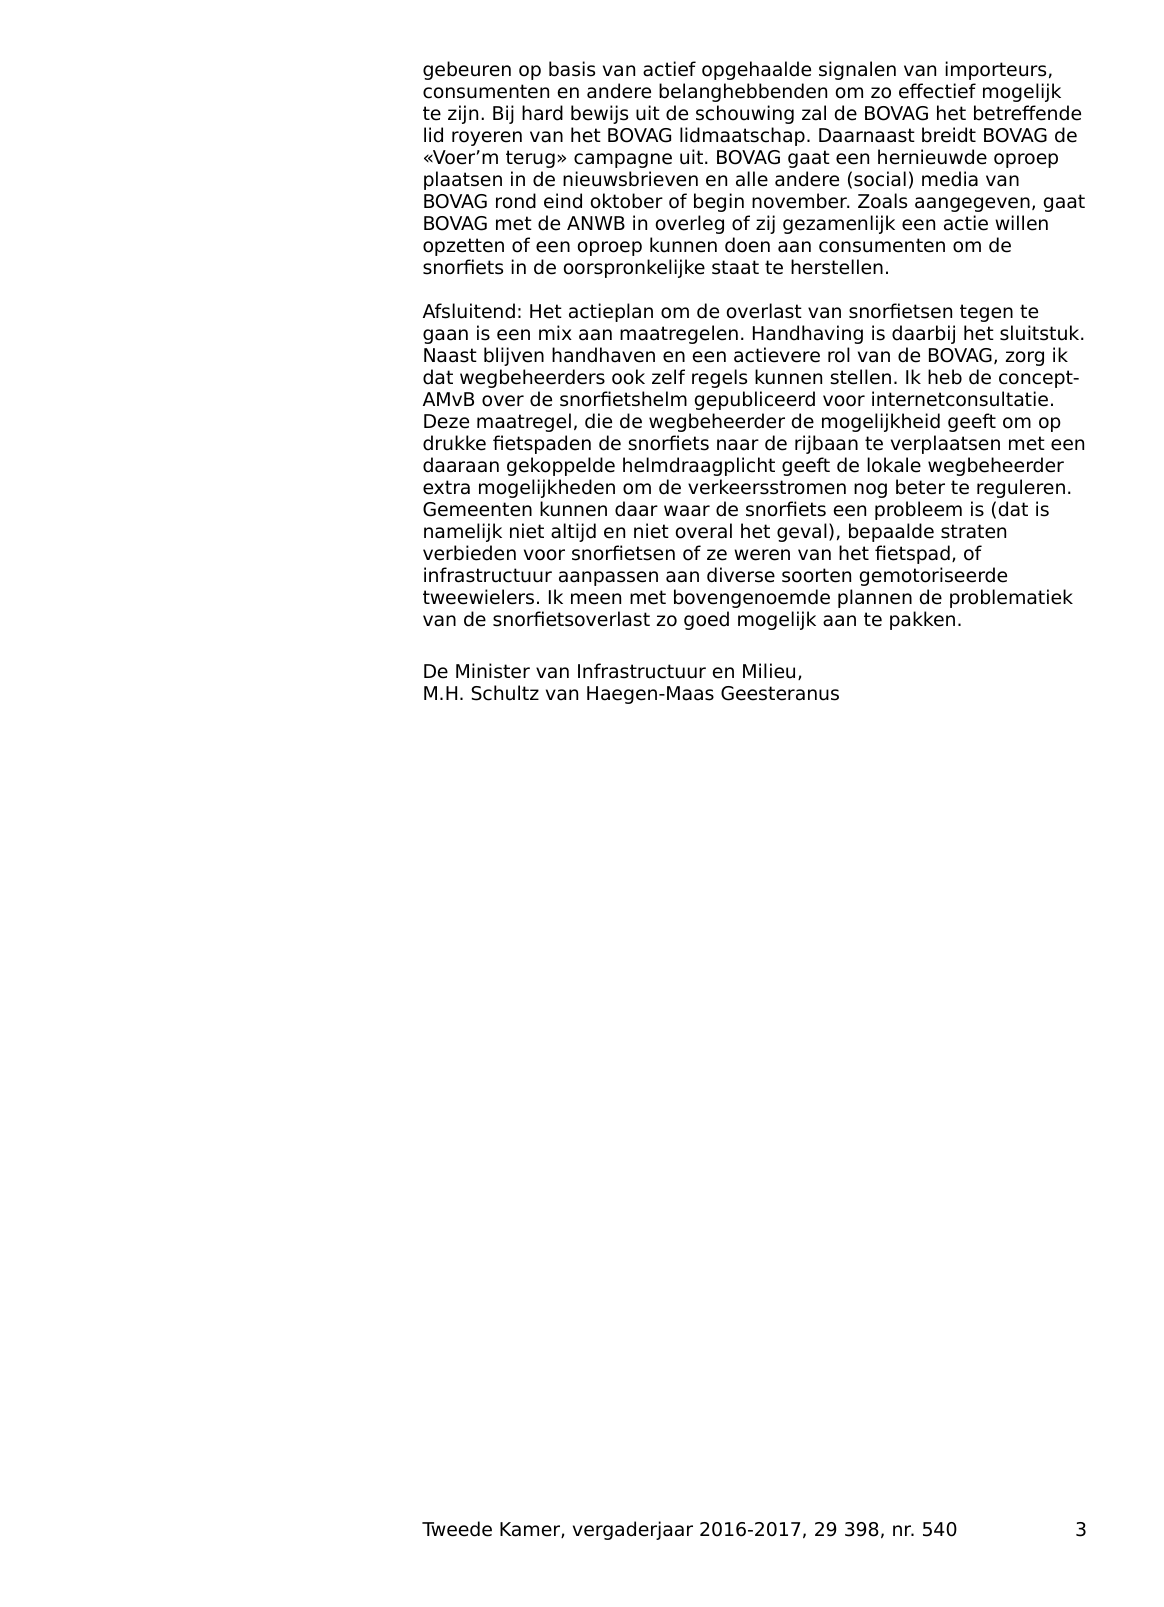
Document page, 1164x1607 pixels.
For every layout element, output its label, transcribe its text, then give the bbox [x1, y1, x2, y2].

text gebeuren op basis van actief opgehaalde signalen van importeurs, consumenten en andere belanghebbenden om zo effectief mogelijk te zijn. Bij hard bewijs uit de schouwing zal de BOVAG het betreffende lid royeren van het BOVAG lidmaatschap. Daarnaast breidt BOVAG de «Voer’m terug» campagne uit. BOVAG gaat een hernieuwde oproep plaatsen in de nieuwsbrieven en alle andere (social) media van BOVAG rond eind oktober of begin november. Zoals aangegeven, gaat BOVAG met de ANWB in overleg of zij gezamenlijk een actie willen opzetten of een oproep kunnen doen aan consumenten om de snorfiets in de oorspronkelijke staat te herstellen. [422, 59, 1087, 279]
text De Minister van Infrastructuur en Milieu, M.H. Schultz van Haegen-Maas Geesteranus [422, 661, 1087, 705]
text Afsluitend: Het actieplan om de overlast van snorfietsen tegen te gaan is een mix aan maatregelen. Handhaving is daarbij het sluitstuk. Naast blijven handhaven en een actievere rol van de BOVAG, zorg ik dat wegbeheerders ook zelf regels kunnen stellen. Ik heb de concept-AMvB over de snorfietshelm gepubliceerd voor internetconsultatie. Deze maatregel, die de wegbeheerder de mogelijkheid geeft om op drukke fietspaden de snorfiets naar de rijbaan te verplaatsen met een daaraan gekoppelde helmdraagplicht geeft de lokale wegbeheerder extra mogelijkheden om de verkeersstromen nog beter te reguleren. Gemeenten kunnen daar waar de snorfiets een probleem is (dat is namelijk niet altijd en niet overal het geval), bepaalde straten verbieden voor snorfietsen of ze weren van het fietspad, of infrastructuur aanpassen aan diverse soorten gemotoriseerde tweewielers. Ik meen met bovengenoemde plannen de problematiek van de snorfietsoverlast zo goed mogelijk aan te pakken. [422, 301, 1087, 631]
